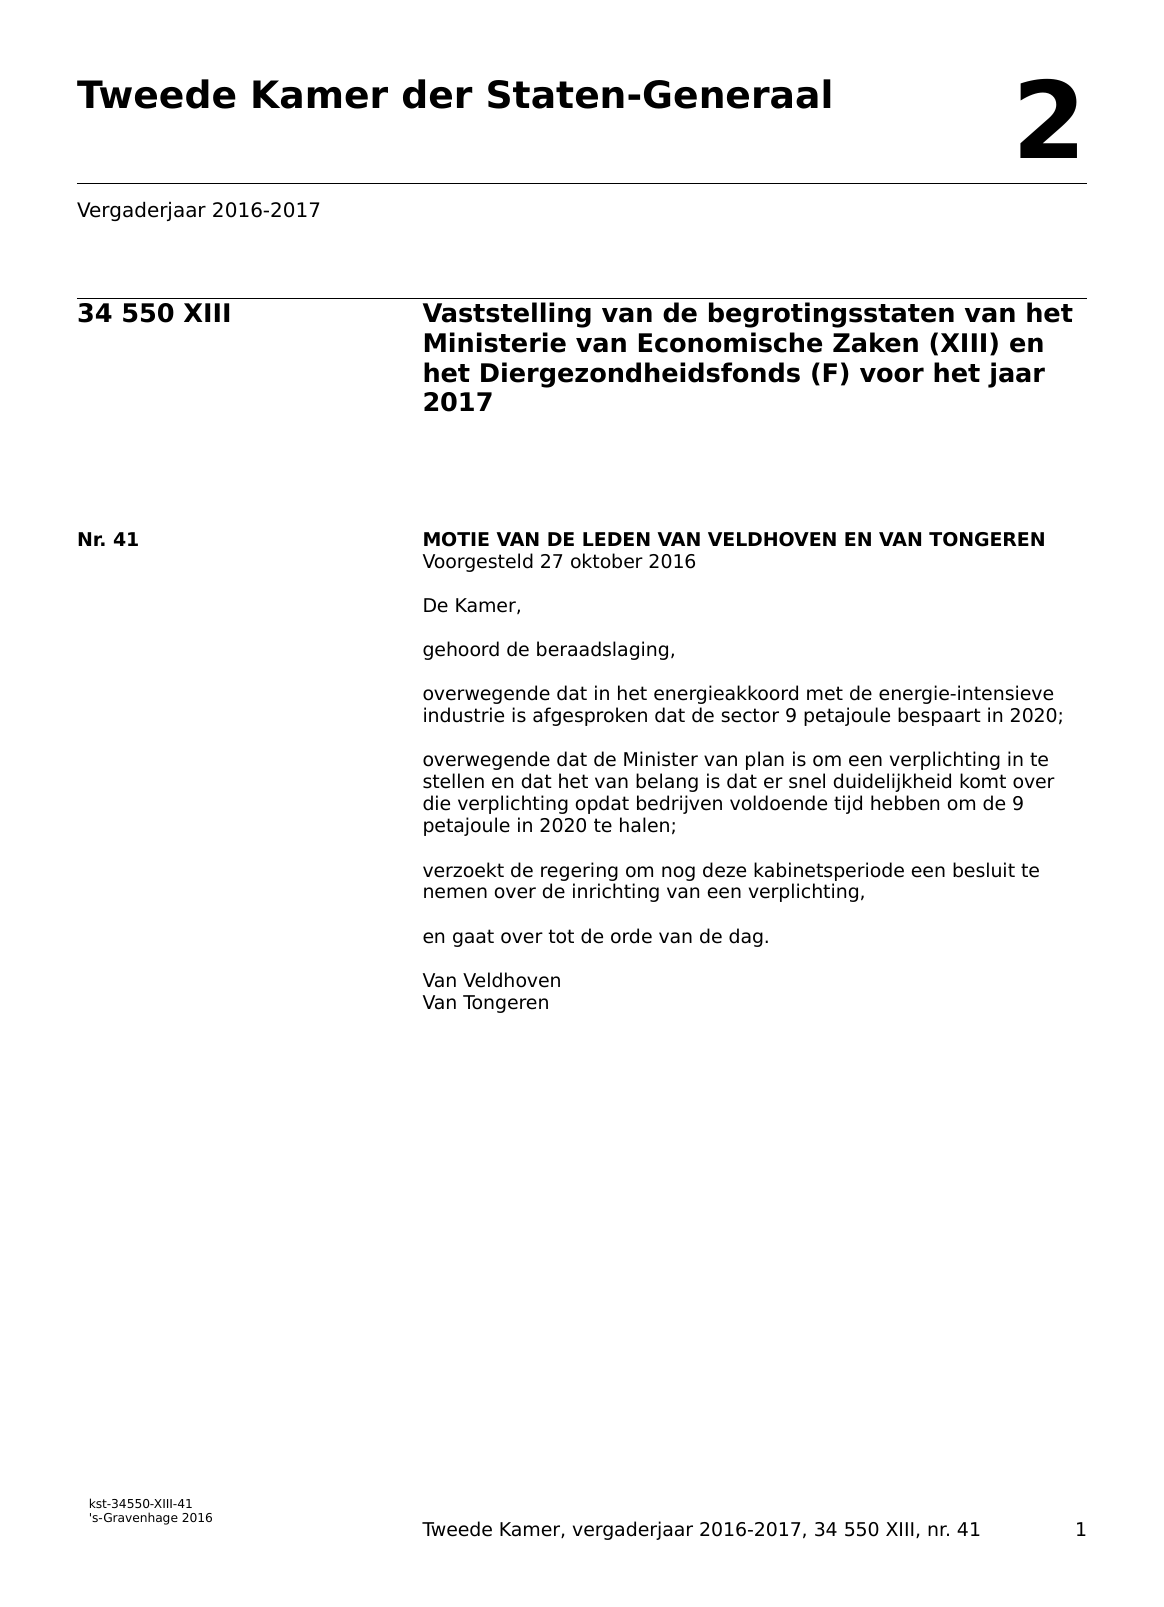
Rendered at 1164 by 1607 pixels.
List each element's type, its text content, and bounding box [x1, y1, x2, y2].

table_cell Vergaderjaar 2016-2017 [77, 184, 1087, 298]
text De Kamer, [422, 595, 1087, 617]
text gehoord de beraadslaging, [422, 639, 1087, 661]
text overwegende dat de Minister van plan is om een verplichting in te stellen en dat het van belang is dat er snel duidelijkheid komt over die verplichting opdat bedrijven voldoende tijd hebben om de 9 petajoule in 2020 te halen; [422, 749, 1087, 837]
text Van Veldhoven [422, 970, 1087, 992]
subtitle Nr. 41 MOTIE VAN DE LEDEN VAN VELDHOVEN EN VAN TONGEREN [77, 529, 1087, 551]
text verzoekt de regering om nog deze kabinetsperiode een besluit te nemen over de inrichting van een verplichting, [422, 859, 1087, 903]
text Voorgesteld 27 oktober 2016 [422, 551, 1087, 573]
text en gaat over tot de orde van de dag. [422, 926, 1087, 948]
subtitle 34 550 XIII Vaststelling van de begrotingsstaten van het Ministerie van Economische Zaken (XIII) en het Diergezondheidsfonds (F) voor het jaar 2017 [77, 299, 1087, 418]
text 's-Gravenhage 2016 [88, 1511, 323, 1525]
text kst-34550-XIII-41 [88, 1497, 323, 1511]
table_header Tweede Kamer der Staten-Generaal [77, 59, 886, 183]
text overwegende dat in het energieakkoord met de energie-intensieve industrie is afgesproken dat de sector 9 petajoule bespaart in 2020; [422, 683, 1087, 727]
text Van Tongeren [422, 992, 1087, 1014]
table_header 2 [886, 59, 1087, 183]
